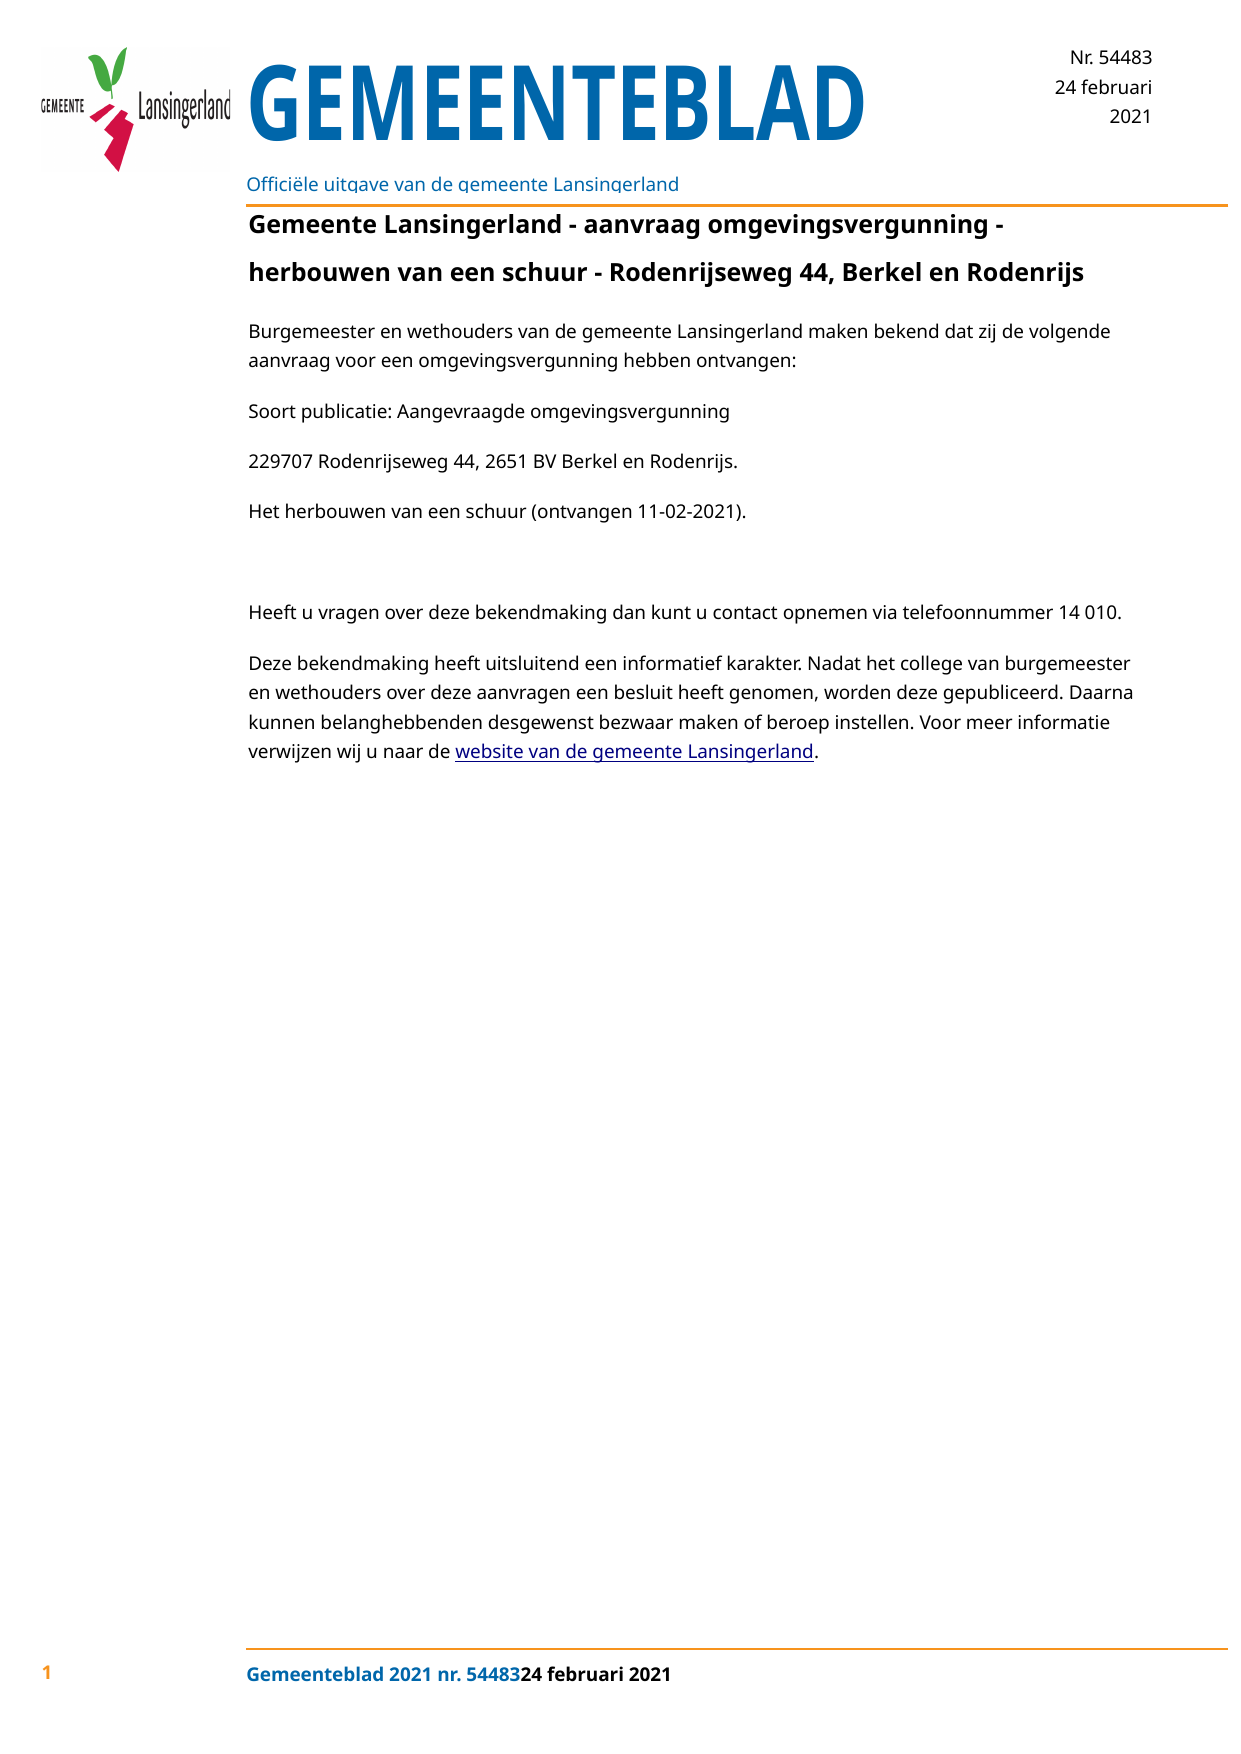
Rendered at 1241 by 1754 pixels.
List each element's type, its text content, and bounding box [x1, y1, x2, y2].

picture [41, 47, 231, 172]
text Burgemeester en wethouders van de gemeente Lansingerland maken bekend dat zij de volgende aanvraag voor een omgevingsvergunning hebben ontvangen: [248, 318, 1152, 373]
text Het herbouwen van een schuur (ontvangen 11-02-2021). [248, 499, 1152, 524]
text Gemeente Lansingerland - aanvraag omgevingsvergunning - herbouwen van een schuur - Rodenrijseweg 44, Berkel en Rodenrijs [248, 207, 1152, 288]
text 229707 Rodenrijseweg 44, 2651 BV Berkel en Rodenrijs. [248, 448, 1152, 474]
text Heeft u vragen over deze bekendmaking dan kunt u contact opnemen via telefoonnummer 14 010. [248, 599, 1152, 625]
text Soort publicatie: Aangevraagde omgevingsvergunning [248, 398, 1152, 424]
text Deze bekendmaking heeft uitsluitend een informatief karakter. Nadat het college van burgemeester en wethouders over deze aanvragen een besluit heeft genomen, worden deze gepubliceerd. Daarna kunnen belanghebbenden desgewenst bezwaar maken of beroep instellen. Voor meer informatie verwijzen wij u naar de website van de gemeente Lansingerland. [248, 650, 1152, 764]
